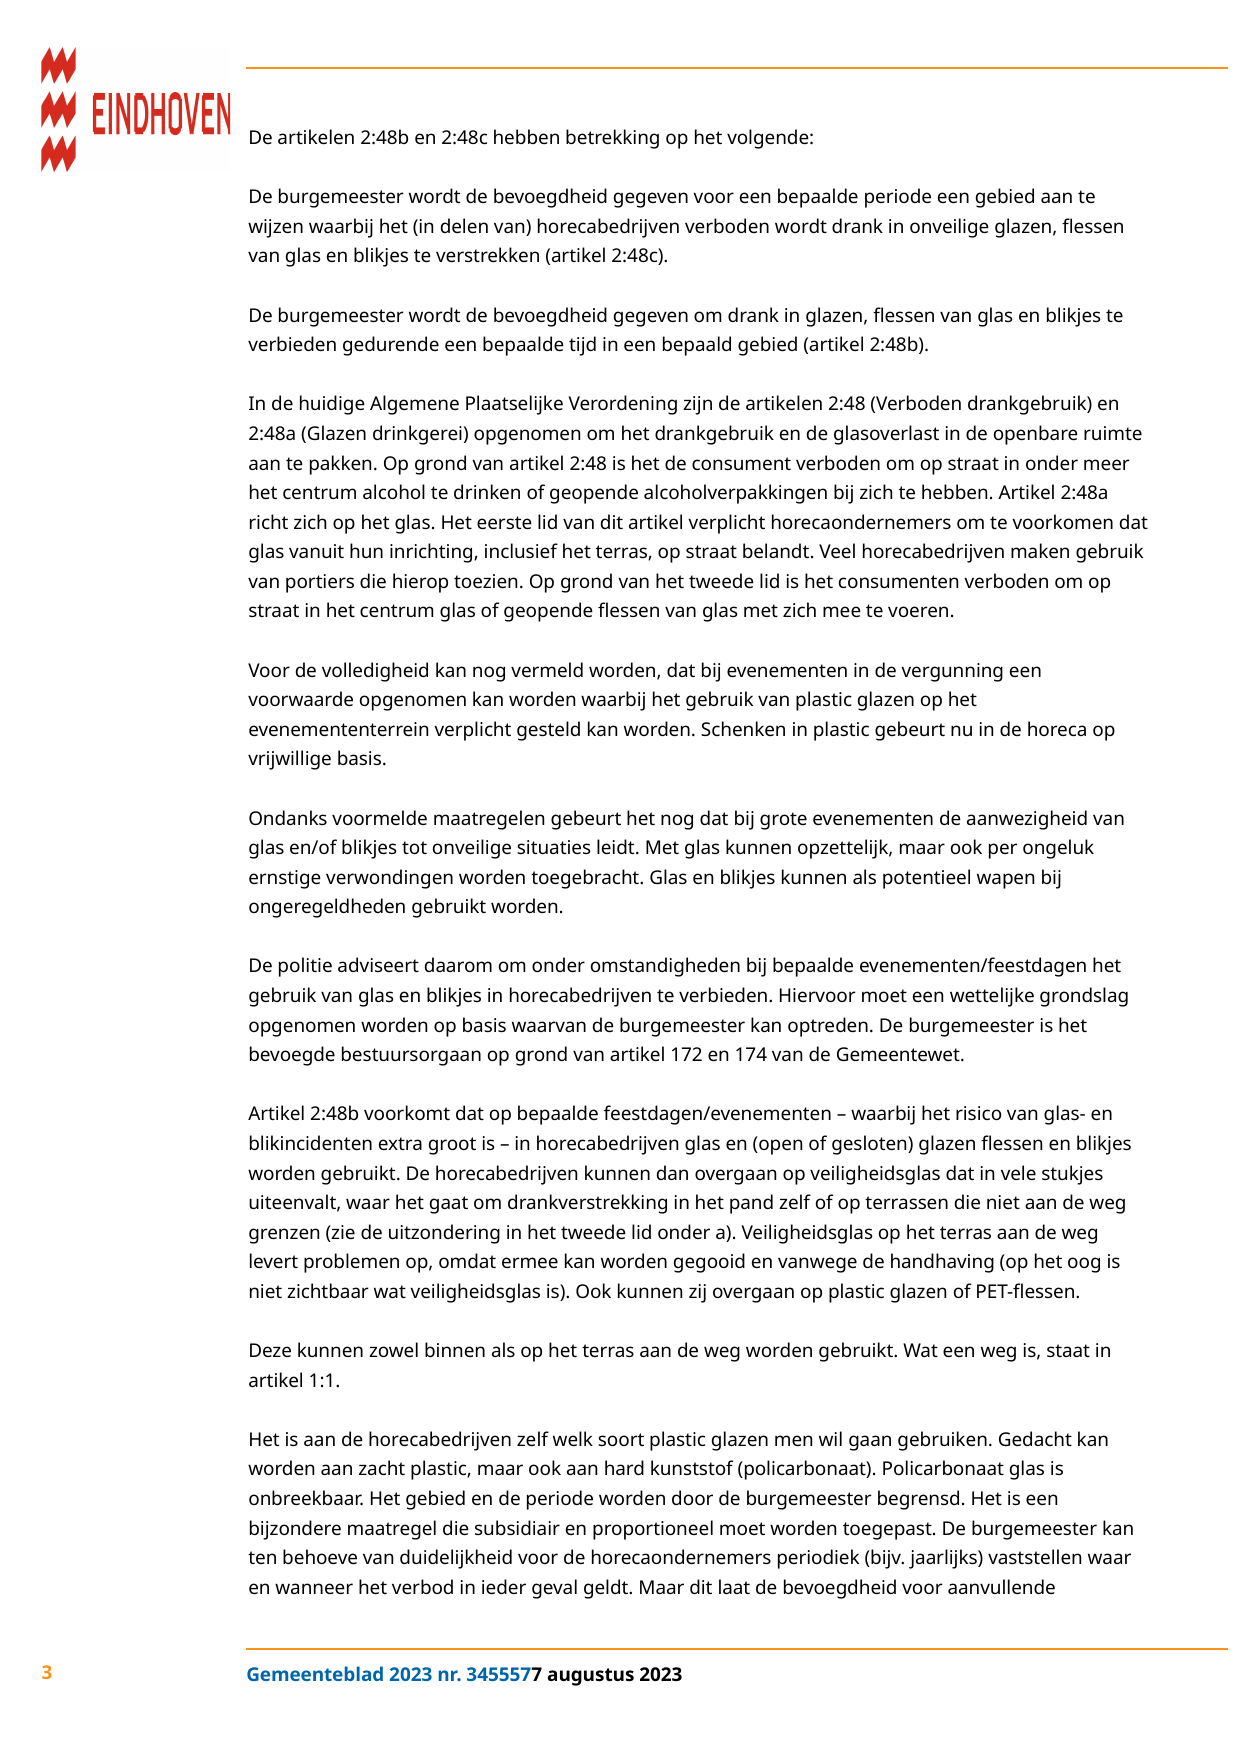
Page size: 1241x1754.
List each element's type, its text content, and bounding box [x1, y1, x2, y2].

text Voor de volledigheid kan nog vermeld worden, dat bij evenementen in de vergunning een voorwaarde opgenomen kan worden waarbij het gebruik van plastic glazen op het evenemententerrein verplicht gesteld kan worden. Schenken in plastic gebeurt nu in de horeca op vrijwillige basis. [248, 657, 1152, 771]
text Artikel 2:48b voorkomt dat op bepaalde feestdagen/evenementen – waarbij het risico van glas- en blikincidenten extra groot is – in horecabedrijven glas en (open of gesloten) glazen flessen en blikjes worden gebruikt. De horecabedrijven kunnen dan overgaan op veiligheidsglas dat in vele stukjes uiteenvalt, waar het gaat om drankverstrekking in het pand zelf of op terrassen die niet aan de weg grenzen (zie de uitzondering in het tweede lid onder a). Veiligheidsglas op het terras aan de weg levert problemen op, omdat ermee kan worden gegooid en vanwege de handhaving (op het oog is niet zichtbaar wat veiligheidsglas is). Ook kunnen zij overgaan op plastic glazen of PET-flessen. [248, 1101, 1152, 1304]
text Ondanks voormelde maatregelen gebeurt het nog dat bij grote evenementen de aanwezigheid van glas en/of blikjes tot onveilige situaties leidt. Met glas kunnen opzettelijk, maar ook per ongeluk ernstige verwondingen worden toegebracht. Glas en blikjes kunnen als potentieel wapen bij ongeregeldheden gebruikt worden. [248, 805, 1152, 919]
text De burgemeester wordt de bevoegdheid gegeven om drank in glazen, flessen van glas en blikjes te verbieden gedurende een bepaalde tijd in een bepaald gebied (artikel 2:48b). [248, 302, 1152, 357]
text De politie adviseert daarom om onder omstandigheden bij bepaalde evenementen/feestdagen het gebruik van glas en blikjes in horecabedrijven te verbieden. Hiervoor moet een wettelijke grondslag opgenomen worden op basis waarvan de burgemeester kan optreden. De burgemeester is het bevoegde bestuursorgaan op grond van artikel 172 en 174 van de Gemeentewet. [248, 953, 1152, 1067]
text Het is aan de horecabedrijven zelf welk soort plastic glazen men wil gaan gebruiken. Gedacht kan worden aan zacht plastic, maar ook aan hard kunststof (policarbonaat). Policarbonaat glas is onbreekbaar. Het gebied en de periode worden door de burgemeester begrensd. Het is een bijzondere maatregel die subsidiair en proportioneel moet worden toegepast. De burgemeester kan ten behoeve van duidelijkheid voor de horecaondernemers periodiek (bijv. jaarlijks) vaststellen waar en wanneer het verbod in ieder geval geldt. Maar dit laat de bevoegdheid voor aanvullende [248, 1426, 1152, 1600]
text In de huidige Algemene Plaatselijke Verordening zijn de artikelen 2:48 (Verboden drankgebruik) en 2:48a (Glazen drinkgerei) opgenomen om het drankgebruik en de glasoverlast in de openbare ruimte aan te pakken. Op grond van artikel 2:48 is het de consument verboden om op straat in onder meer het centrum alcohol te drinken of geopende alcoholverpakkingen bij zich te hebben. Artikel 2:48a richt zich op het glas. Het eerste lid van dit artikel verplicht horecaondernemers om te voorkomen dat glas vanuit hun inrichting, inclusief het terras, op straat belandt. Veel horecabedrijven maken gebruik van portiers die hierop toezien. Op grond van het tweede lid is het consumenten verboden om op straat in het centrum glas of geopende flessen van glas met zich mee te voeren. [248, 391, 1152, 623]
picture [41, 47, 231, 172]
text De burgemeester wordt de bevoegdheid gegeven voor een bepaalde periode een gebied aan te wijzen waarbij het (in delen van) horecabedrijven verboden wordt drank in onveilige glazen, flessen van glas en blikjes te verstrekken (artikel 2:48c). [248, 183, 1152, 268]
text De artikelen 2:48b en 2:48c hebben betrekking op het volgende: [248, 124, 1152, 150]
text Deze kunnen zowel binnen als op het terras aan de weg worden gebruikt. Wat een weg is, staat in artikel 1:1. [248, 1337, 1152, 1393]
